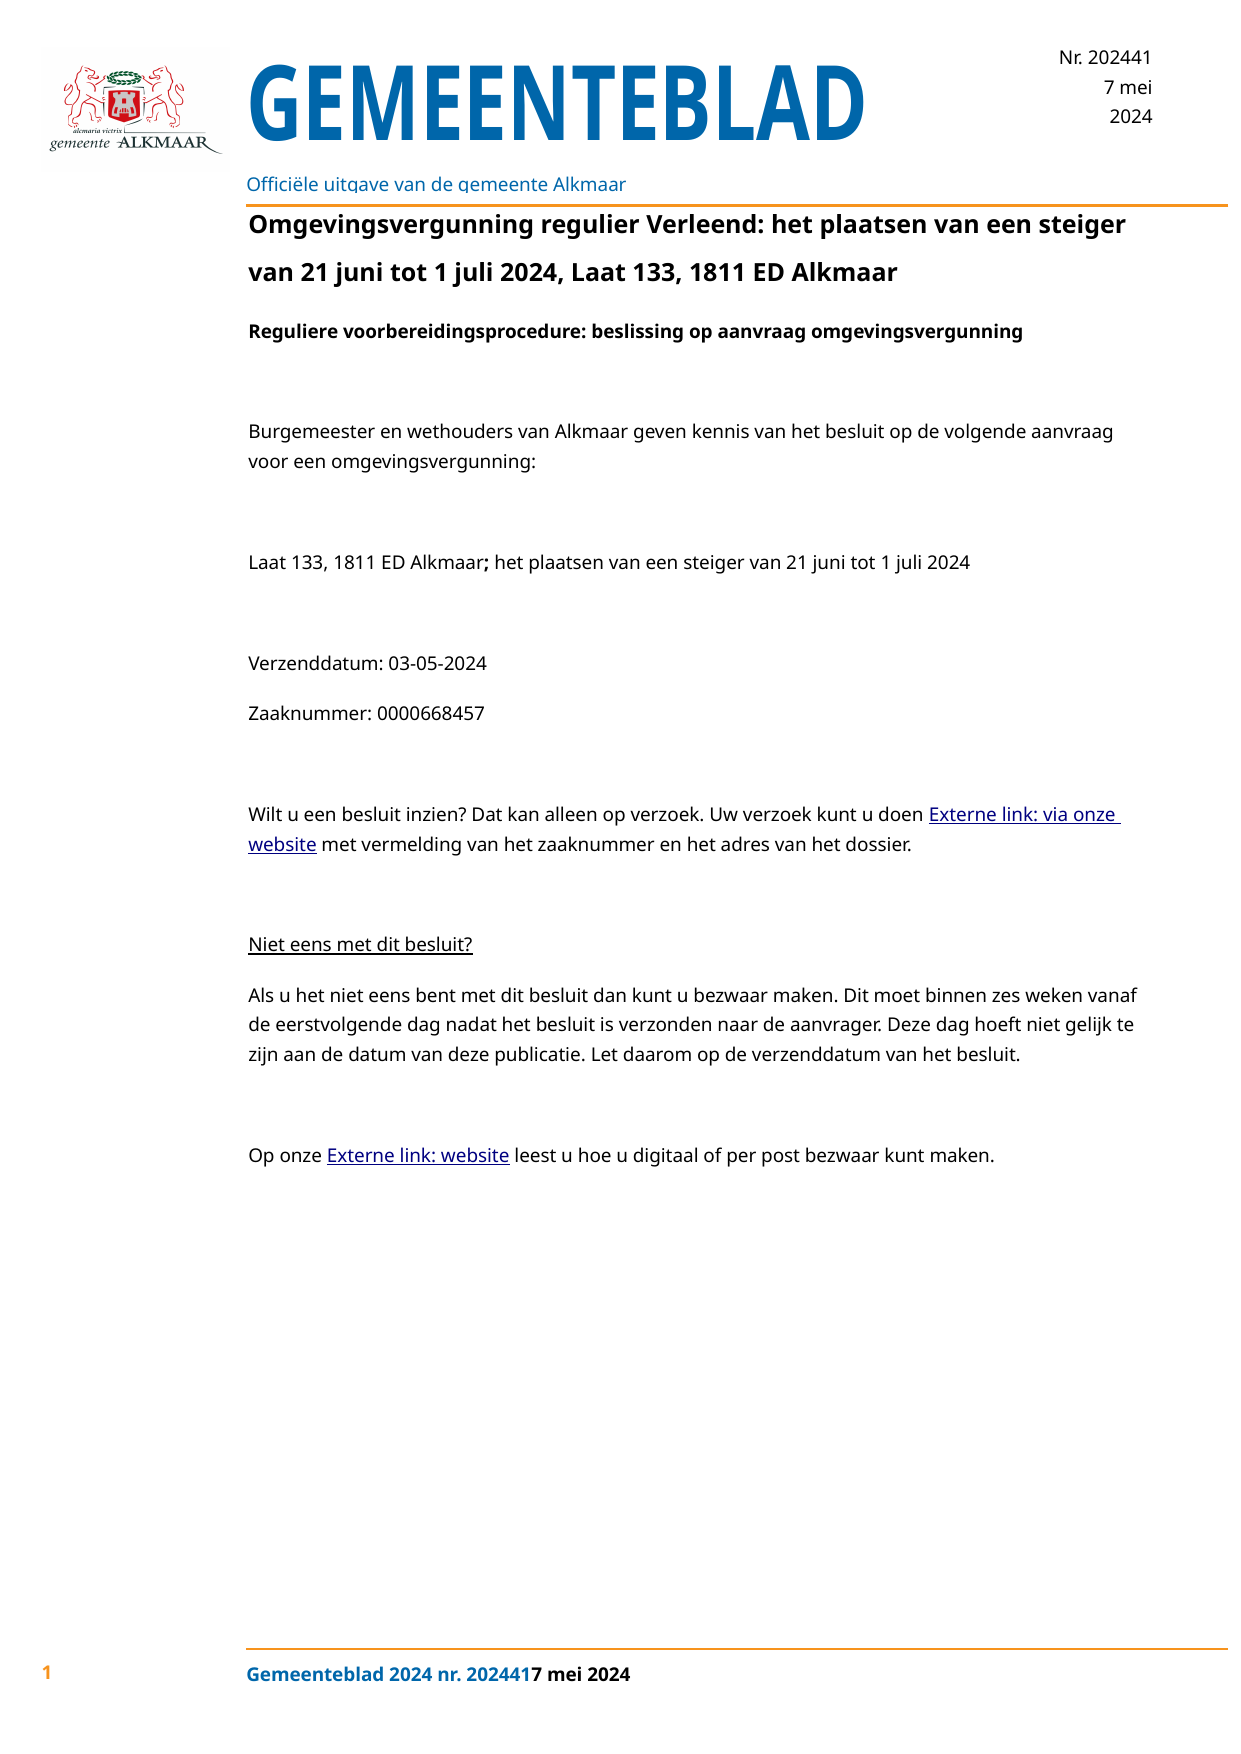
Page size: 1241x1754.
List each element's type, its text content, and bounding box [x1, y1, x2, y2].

text Laat 133, 1811 ED Alkmaar; het plaatsen van een steiger van 21 juni tot 1 juli 2024 [248, 549, 1152, 575]
text Wilt u een besluit inzien? Dat kan alleen op verzoek. Uw verzoek kunt u doen Externe link: via onze website met vermelding van het zaaknummer en het adres van het dossier. [248, 801, 1152, 857]
text Niet eens met dit besluit? [248, 932, 1152, 957]
text Burgemeester en wethouders van Alkmaar geven kennis van het besluit op de volgende aanvraag voor een omgevingsvergunning: [248, 419, 1152, 474]
picture [41, 47, 231, 172]
text Reguliere voorbereidingsprocedure: beslissing op aanvraag omgevingsvergunning [248, 318, 1152, 344]
text Op onze Externe link: website leest u hoe u digitaal of per post bezwaar kunt maken. [248, 1142, 1152, 1168]
text Verzenddatum: 03-05-2024 [248, 650, 1152, 676]
text Als u het niet eens bent met dit besluit dan kunt u bezwaar maken. Dit moet binnen zes weken vanaf de eerstvolgende dag nadat het besluit is verzonden naar de aanvrager. Deze dag hoeft niet gelijk te zijn aan de datum van deze publicatie. Let daarom op de verzenddatum van het besluit. [248, 982, 1152, 1067]
text Zaaknummer: 0000668457 [248, 700, 1152, 726]
text Omgevingsvergunning regulier Verleend: het plaatsen van een steiger van 21 juni tot 1 juli 2024, Laat 133, 1811 ED Alkmaar [248, 207, 1152, 288]
